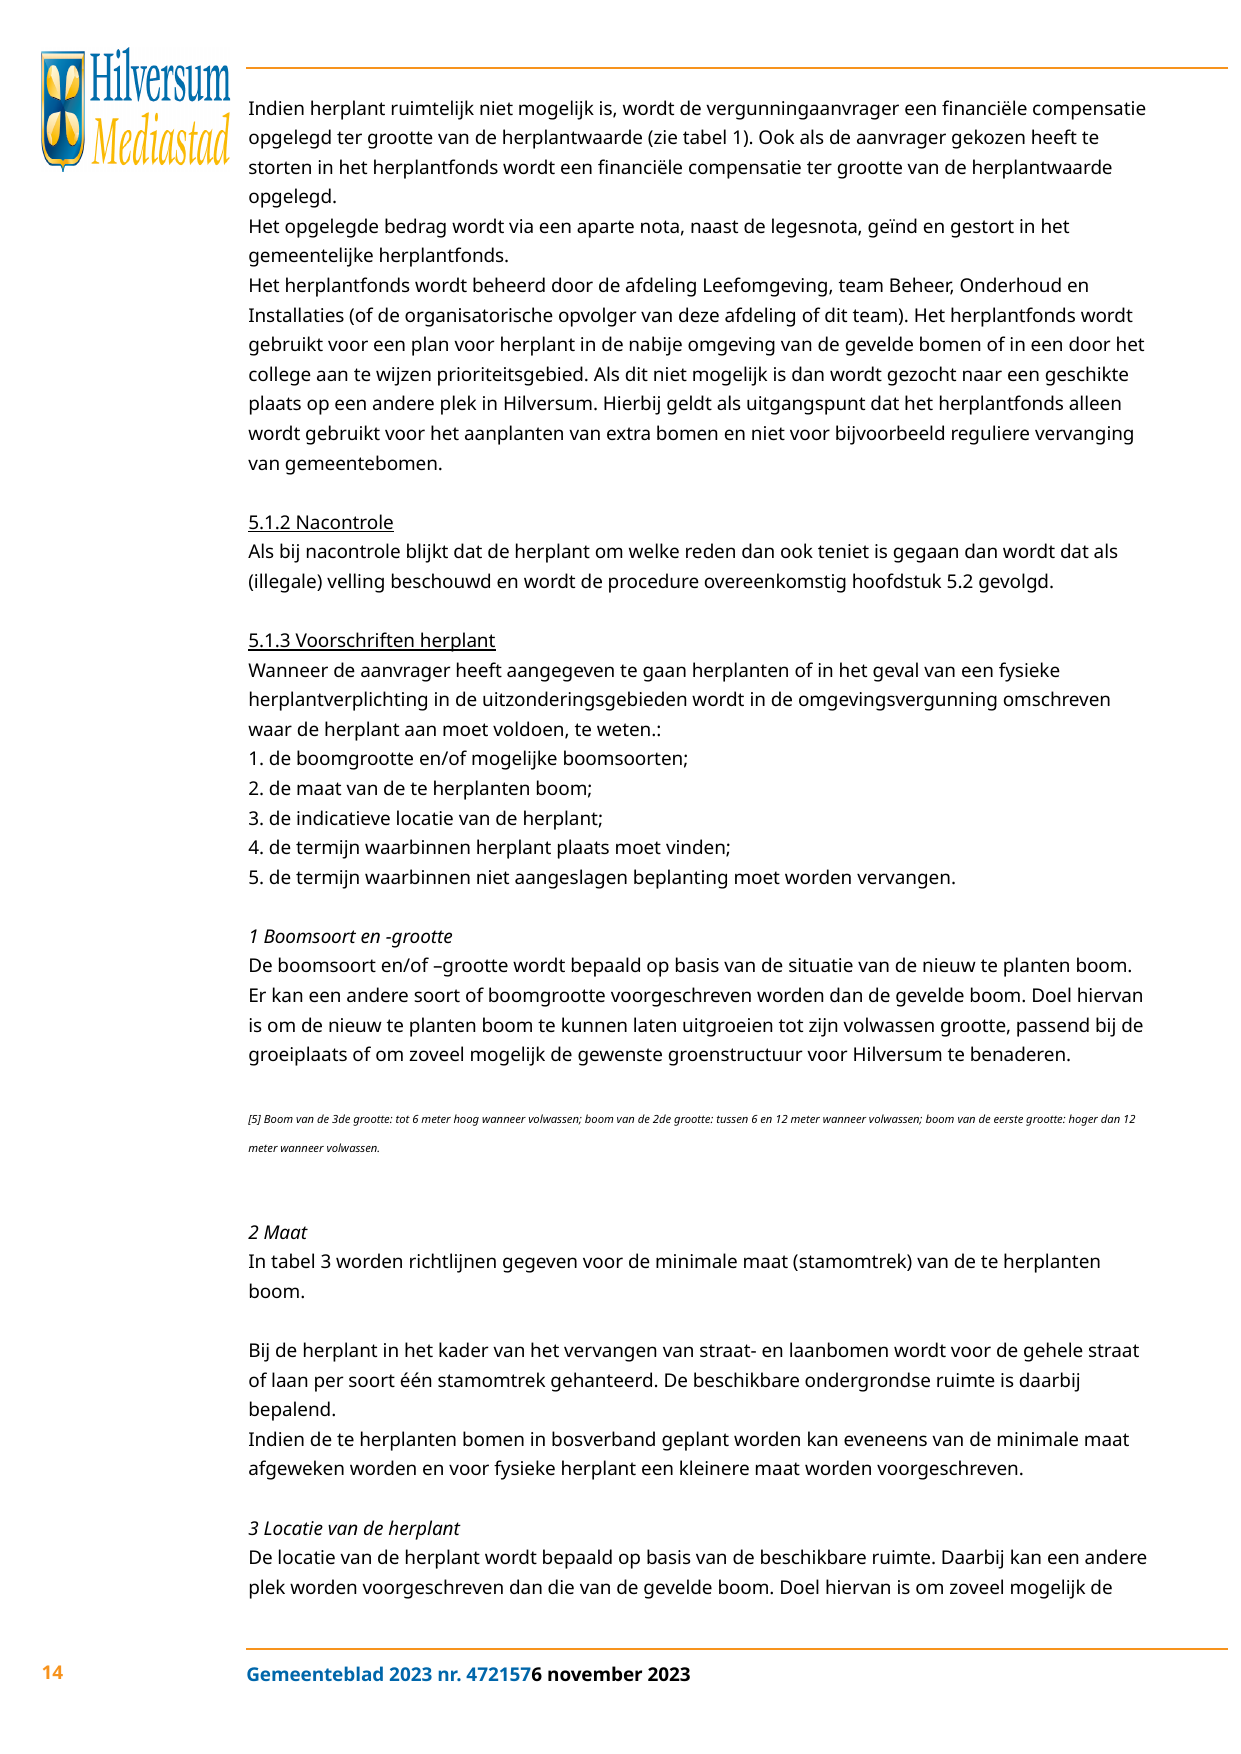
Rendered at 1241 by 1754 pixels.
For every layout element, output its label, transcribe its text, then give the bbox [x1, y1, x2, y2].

text 3. de indicatieve locatie van de herplant; [248, 805, 1152, 831]
text In tabel 3 worden richtlijnen gegeven voor de minimale maat (stamomtrek) van de te herplanten boom. [248, 1248, 1152, 1304]
text Het opgelegde bedrag wordt via een aparte nota, naast de legesnota, geïnd en gestort in het gemeentelijke herplantfonds. [248, 213, 1152, 268]
picture [41, 47, 231, 172]
text Indien herplant ruimtelijk niet mogelijk is, wordt de vergunningaanvrager een financiële compensatie opgelegd ter grootte van de herplantwaarde (zie tabel 1). Ook als de aanvrager gekozen heeft te storten in het herplantfonds wordt een financiële compensatie ter grootte van de herplantwaarde opgelegd. [248, 95, 1152, 209]
text 5.1.2 Nacontrole [248, 509, 1152, 535]
text 5. de termijn waarbinnen niet aangeslagen beplanting moet worden vervangen. [248, 864, 1152, 890]
text [5] Boom van de 3de grootte: tot 6 meter hoog wanneer volwassen; boom van de 2de grootte: tussen 6 en 12 meter wanneer volwassen; boom van de eerste grootte: hoger dan 12 meter wanneer volwassen. [248, 1101, 1152, 1156]
text 5.1.3 Voorschriften herplant [248, 627, 1152, 653]
text 1. de boomgrootte en/of mogelijke boomsoorten; [248, 746, 1152, 771]
text De locatie van de herplant wordt bepaald op basis van de beschikbare ruimte. Daarbij kan een andere plek worden voorgeschreven dan die van de gevelde boom. Doel hiervan is om zoveel mogelijk de [248, 1544, 1152, 1600]
text 4. de termijn waarbinnen herplant plaats moet vinden; [248, 834, 1152, 860]
text Bij de herplant in het kader van het vervangen van straat- en laanbomen wordt voor de gehele straat of laan per soort één stamomtrek gehanteerd. De beschikbare ondergrondse ruimte is daarbij bepalend. [248, 1337, 1152, 1422]
text Indien de te herplanten bomen in bosverband geplant worden kan eveneens van de minimale maat afgeweken worden en voor fysieke herplant een kleinere maat worden voorgeschreven. [248, 1426, 1152, 1481]
text Wanneer de aanvrager heeft aangegeven te gaan herplanten of in het geval van een fysieke herplantverplichting in de uitzonderingsgebieden wordt in de omgevingsvergunning omschreven waar de herplant aan moet voldoen, te weten.: [248, 657, 1152, 742]
text 3 Locatie van de herplant [248, 1515, 1152, 1541]
text Het herplantfonds wordt beheerd door de afdeling Leefomgeving, team Beheer, Onderhoud en Installaties (of de organisatorische opvolger van deze afdeling of dit team). Het herplantfonds wordt gebruikt voor een plan voor herplant in de nabije omgeving van de gevelde bomen of in een door het college aan te wijzen prioriteitsgebied. Als dit niet mogelijk is dan wordt gezocht naar een geschikte plaats op een andere plek in Hilversum. Hierbij geldt als uitgangspunt dat het herplantfonds alleen wordt gebruikt voor het aanplanten van extra bomen en niet voor bijvoorbeeld reguliere vervanging van gemeentebomen. [248, 272, 1152, 476]
text Als bij nacontrole blijkt dat de herplant om welke reden dan ook teniet is gegaan dan wordt dat als (illegale) velling beschouwd en wordt de procedure overeenkomstig hoofdstuk 5.2 gevolgd. [248, 538, 1152, 594]
text De boomsoort en/of –grootte wordt bepaald op basis van de situatie van de nieuw te planten boom. Er kan een andere soort of boomgrootte voorgeschreven worden dan de gevelde boom. Doel hiervan is om de nieuw te planten boom te kunnen laten uitgroeien tot zijn volwassen grootte, passend bij de groeiplaats of om zoveel mogelijk de gewenste groenstructuur voor Hilversum te benaderen. [248, 953, 1152, 1067]
text 2 Maat [248, 1219, 1152, 1245]
text 1 Boomsoort en -grootte [248, 923, 1152, 949]
text 2. de maat van de te herplanten boom; [248, 775, 1152, 801]
